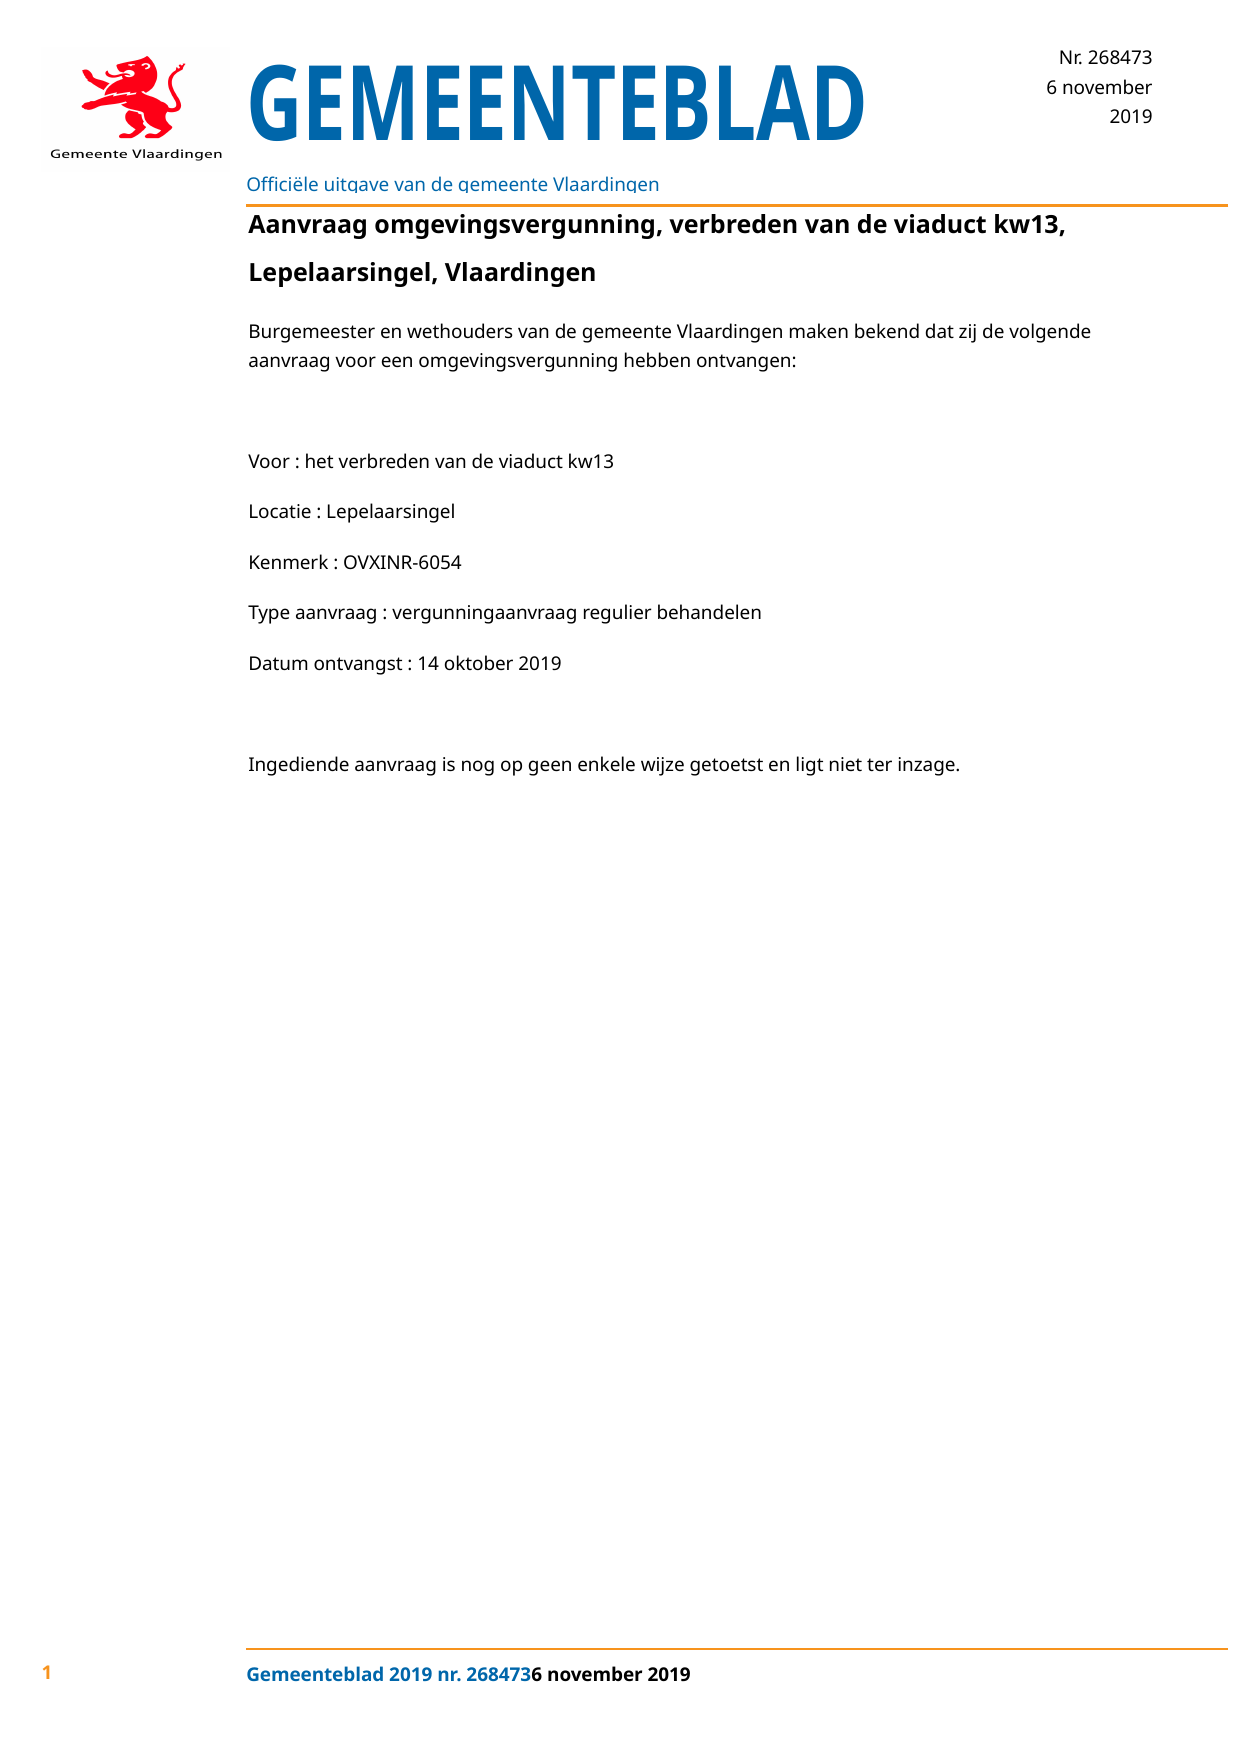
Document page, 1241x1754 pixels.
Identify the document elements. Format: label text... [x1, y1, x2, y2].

text Aanvraag omgevingsvergunning, verbreden van de viaduct kw13, Lepelaarsingel, Vlaardingen [248, 207, 1152, 288]
text Ingediende aanvraag is nog op geen enkele wijze getoetst en ligt niet ter inzage. [248, 751, 1152, 777]
text Locatie : Lepelaarsingel [248, 499, 1152, 524]
text Voor : het verbreden van de viaduct kw13 [248, 448, 1152, 474]
picture [41, 47, 231, 172]
text Burgemeester en wethouders van de gemeente Vlaardingen maken bekend dat zij de volgende aanvraag voor een omgevingsvergunning hebben ontvangen: [248, 318, 1152, 373]
text Type aanvraag : vergunningaanvraag regulier behandelen [248, 599, 1152, 625]
text Kenmerk : OVXINR-6054 [248, 549, 1152, 575]
text Datum ontvangst : 14 oktober 2019 [248, 650, 1152, 676]
